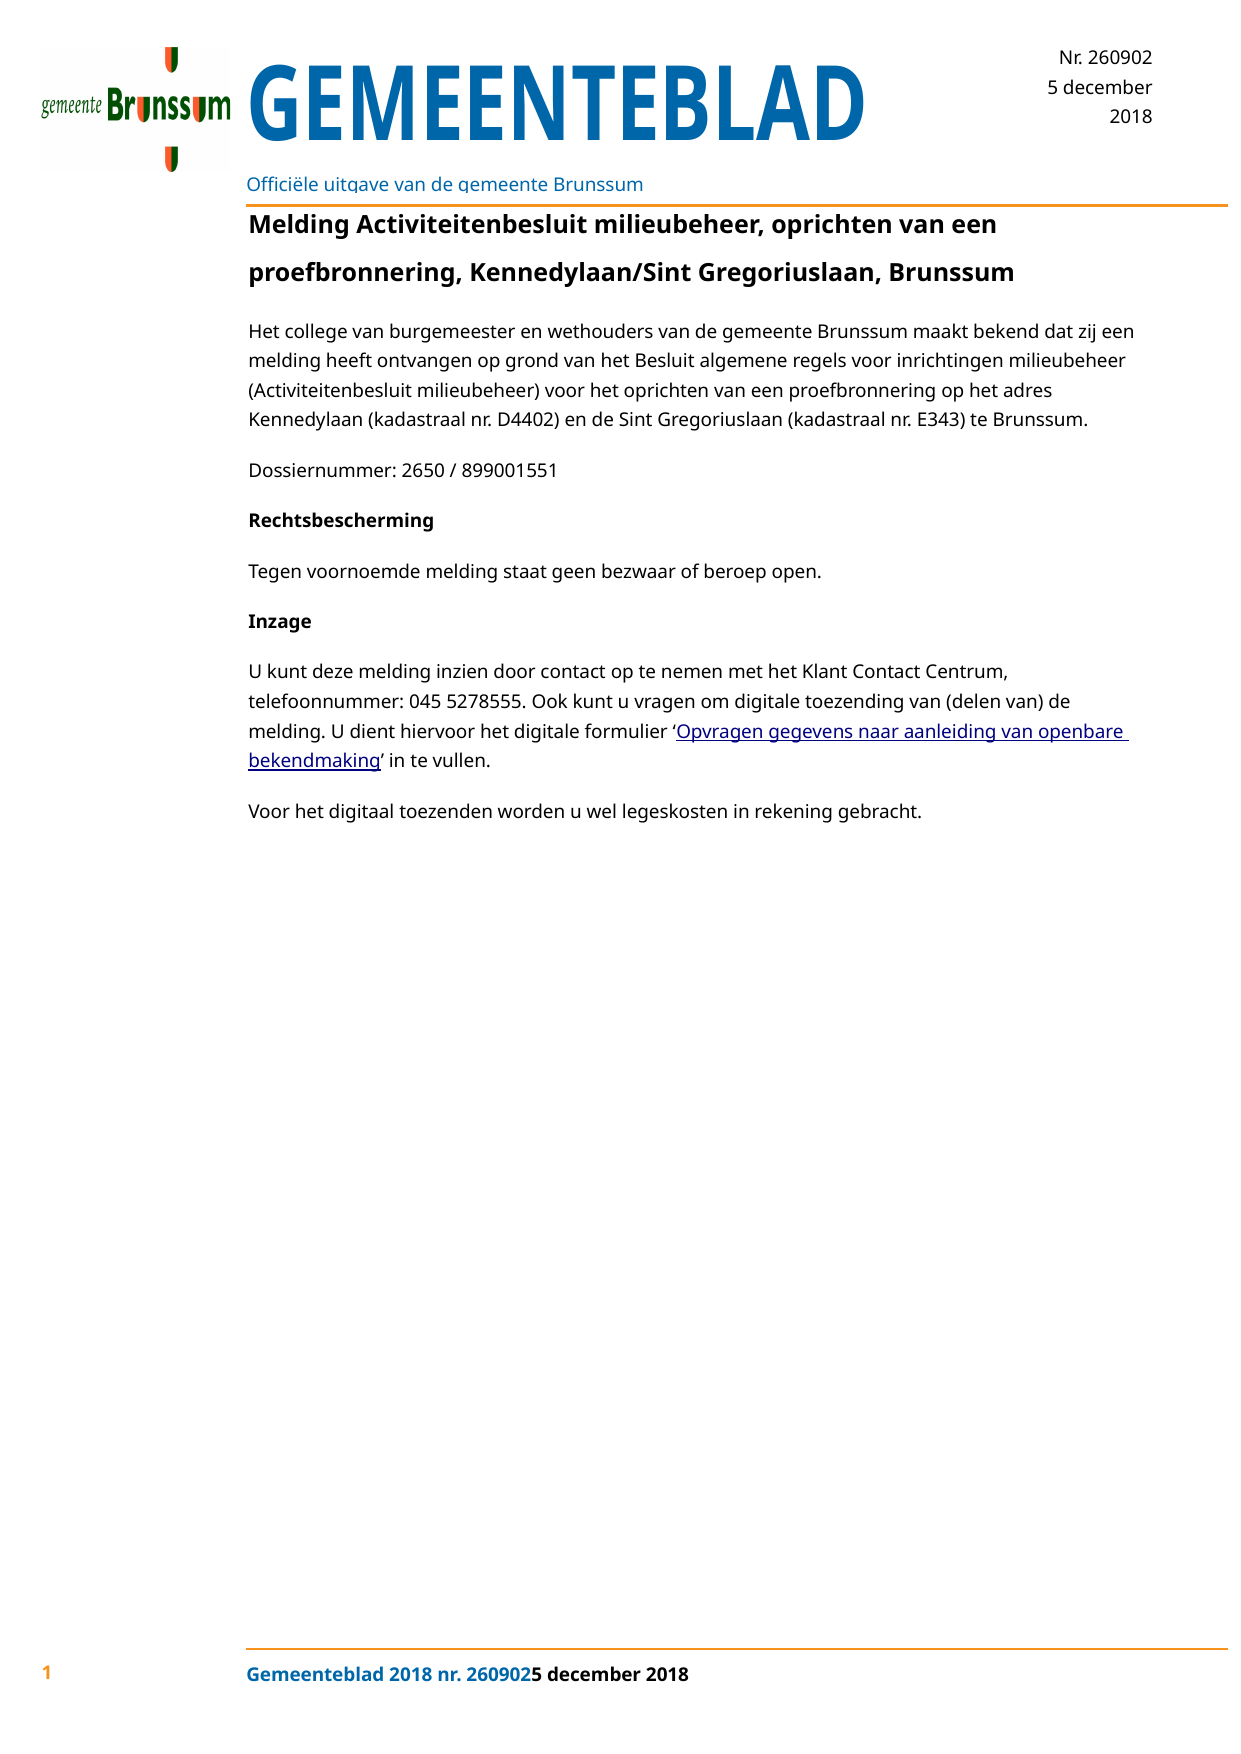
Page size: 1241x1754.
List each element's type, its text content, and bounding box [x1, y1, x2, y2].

text Dossiernummer: 2650 / 899001551 [248, 457, 1152, 483]
text Rechtsbescherming [248, 507, 1152, 533]
text U kunt deze melding inzien door contact op te nemen met het Klant Contact Centrum, telefoonnummer: 045 5278555. Ook kunt u vragen om digitale toezending van (delen van) de melding. U dient hiervoor het digitale formulier ‘Opvragen gegevens naar aanleiding van openbare bekendmaking’ in te vullen. [248, 659, 1152, 773]
text Voor het digitaal toezenden worden u wel legeskosten in rekening gebracht. [248, 798, 1152, 824]
picture [41, 47, 231, 172]
text Inzage [248, 608, 1152, 634]
text Het college van burgemeester en wethouders van de gemeente Brunssum maakt bekend dat zij een melding heeft ontvangen op grond van het Besluit algemene regels voor inrichtingen milieubeheer (Activiteitenbesluit milieubeheer) voor het oprichten van een proefbronnering op het adres Kennedylaan (kadastraal nr. D4402) en de Sint Gregoriuslaan (kadastraal nr. E343) te Brunssum. [248, 318, 1152, 432]
text Tegen voornoemde melding staat geen bezwaar of beroep open. [248, 558, 1152, 584]
text Melding Activiteitenbesluit milieubeheer, oprichten van een proefbronnering, Kennedylaan/Sint Gregoriuslaan, Brunssum [248, 207, 1152, 288]
